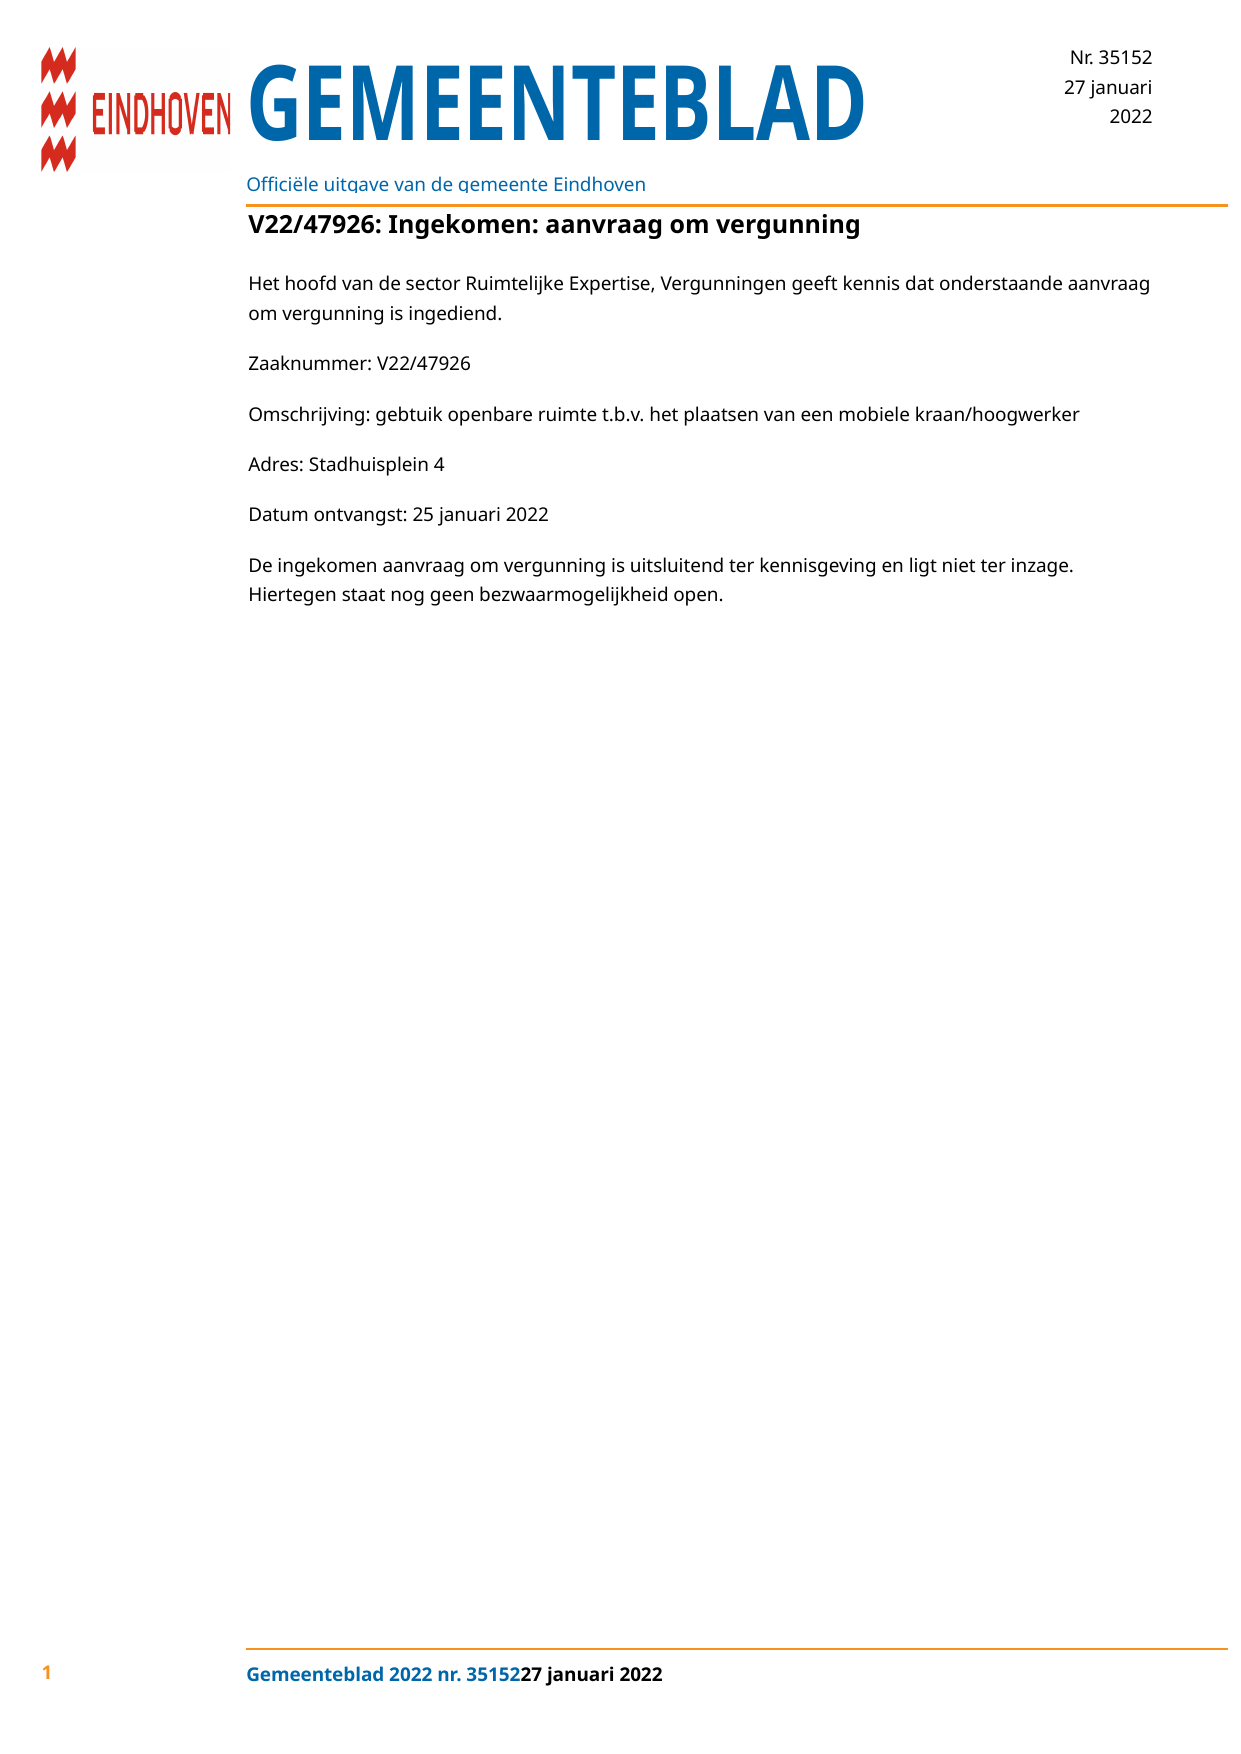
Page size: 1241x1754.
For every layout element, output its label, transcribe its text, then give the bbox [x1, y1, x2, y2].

text Zaaknummer: V22/47926 [248, 350, 1152, 376]
text V22/47926: Ingekomen: aanvraag om vergunning [248, 207, 1152, 241]
text Het hoofd van de sector Ruimtelijke Expertise, Vergunningen geeft kennis dat onderstaande aanvraag om vergunning is ingediend. [248, 270, 1152, 326]
text De ingekomen aanvraag om vergunning is uitsluitend ter kennisgeving en ligt niet ter inzage. Hiertegen staat nog geen bezwaarmogelijkheid open. [248, 552, 1152, 607]
text Datum ontvangst: 25 januari 2022 [248, 502, 1152, 527]
text Omschrijving: gebtuik openbare ruimte t.b.v. het plaatsen van een mobiele kraan/hoogwerker [248, 401, 1152, 426]
picture [41, 47, 231, 172]
text Adres: Stadhuisplein 4 [248, 451, 1152, 477]
